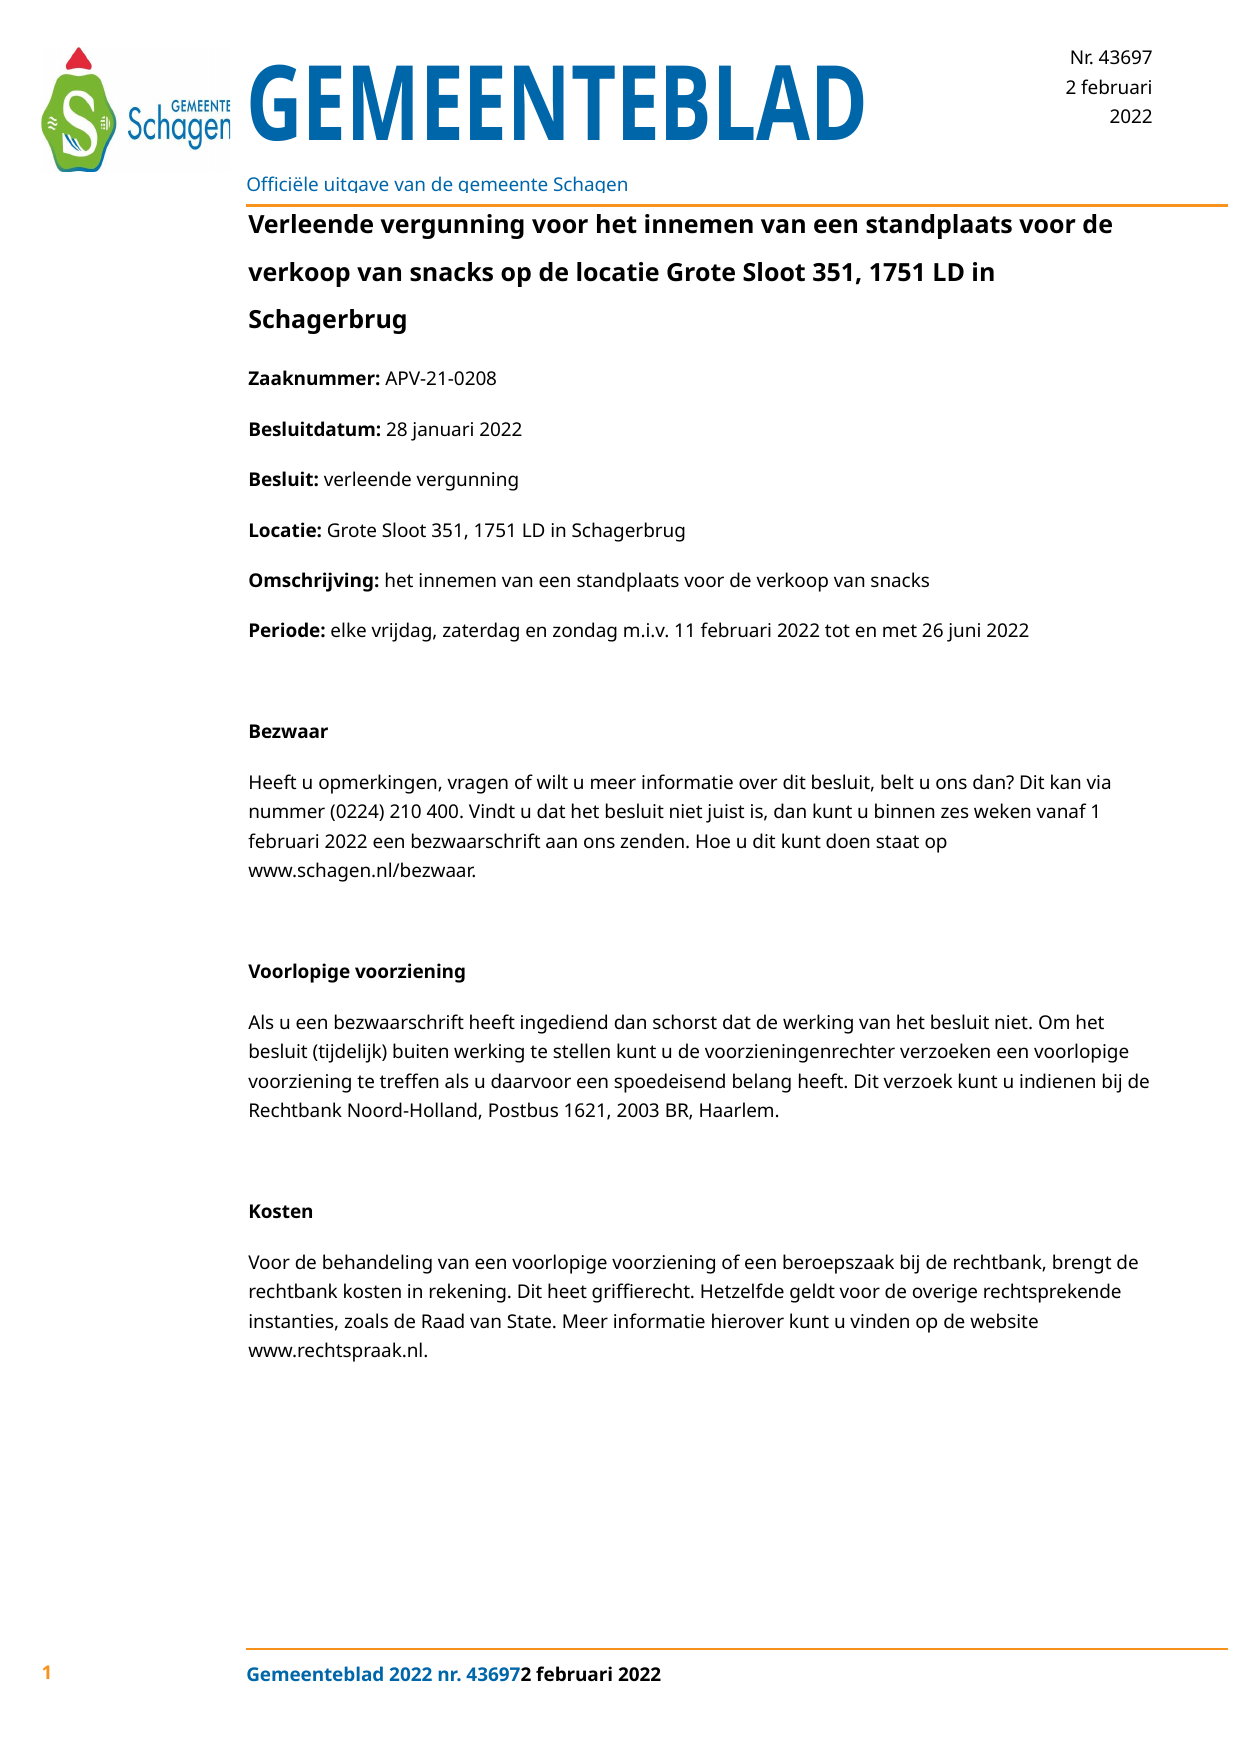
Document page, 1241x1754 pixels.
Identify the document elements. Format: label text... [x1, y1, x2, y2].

text Besluitdatum: 28 januari 2022 [248, 416, 1152, 442]
text Verleende vergunning voor het innemen van een standplaats voor de verkoop van snacks op de locatie Grote Sloot 351, 1751 LD in Schagerbrug [248, 207, 1152, 336]
text Heeft u opmerkingen, vragen of wilt u meer informatie over dit besluit, belt u ons dan? Dit kan via nummer (0224) 210 400. Vindt u dat het besluit niet juist is, dan kunt u binnen zes weken vanaf 1 februari 2022 een bezwaarschrift aan ons zenden. Hoe u dit kunt doen staat op www.schagen.nl/bezwaar. [248, 769, 1152, 883]
text Bezwaar [248, 718, 1152, 744]
text Voorlopige voorziening [248, 958, 1152, 984]
text Als u een bezwaarschrift heeft ingediend dan schorst dat de werking van het besluit niet. Om het besluit (tijdelijk) buiten werking te stellen kunt u de voorzieningenrechter verzoeken een voorlopige voorziening te treffen als u daarvoor een spoedeisend belang heeft. Dit verzoek kunt u indienen bij de Rechtbank Noord-Holland, Postbus 1621, 2003 BR, Haarlem. [248, 1009, 1152, 1123]
text Besluit: verleende vergunning [248, 466, 1152, 492]
text Periode: elke vrijdag, zaterdag en zondag m.i.v. 11 februari 2022 tot en met 26 juni 2022 [248, 618, 1152, 643]
text Zaaknummer: APV-21-0208 [248, 366, 1152, 391]
text Locatie: Grote Sloot 351, 1751 LD in Schagerbrug [248, 517, 1152, 542]
text Voor de behandeling van een voorlopige voorziening of een beroepszaak bij de rechtbank, brengt de rechtbank kosten in rekening. Dit heet griffierecht. Hetzelfde geldt voor de overige rechtsprekende instanties, zoals de Raad van State. Meer informatie hierover kunt u vinden op de website www.rechtspraak.nl. [248, 1249, 1152, 1363]
text Omschrijving: het innemen van een standplaats voor de verkoop van snacks [248, 567, 1152, 593]
text Kosten [248, 1198, 1152, 1224]
picture [41, 47, 231, 172]
